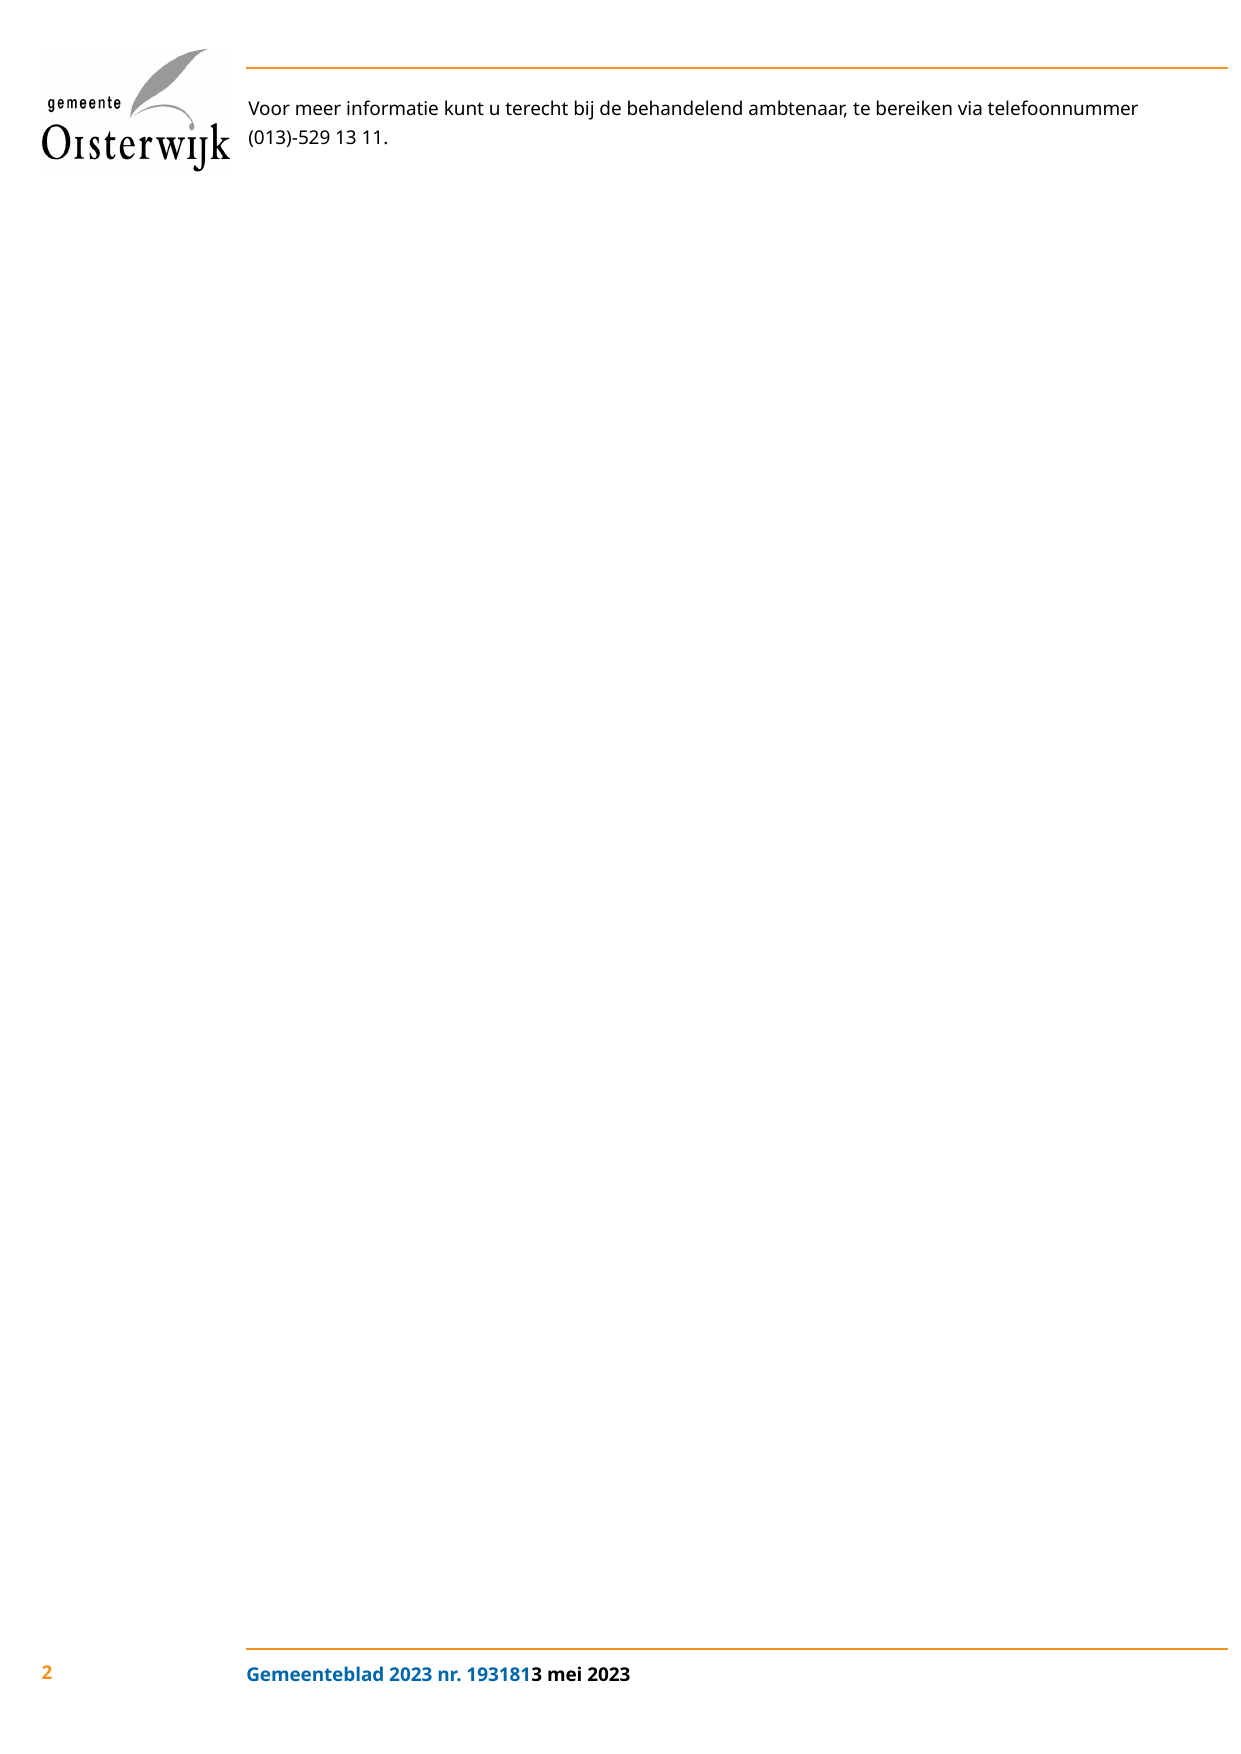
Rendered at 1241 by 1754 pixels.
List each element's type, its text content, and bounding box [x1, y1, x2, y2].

picture [41, 47, 231, 172]
text Voor meer informatie kunt u terecht bij de behandelend ambtenaar, te bereiken via telefoonnummer (013)-529 13 11. [248, 95, 1152, 150]
